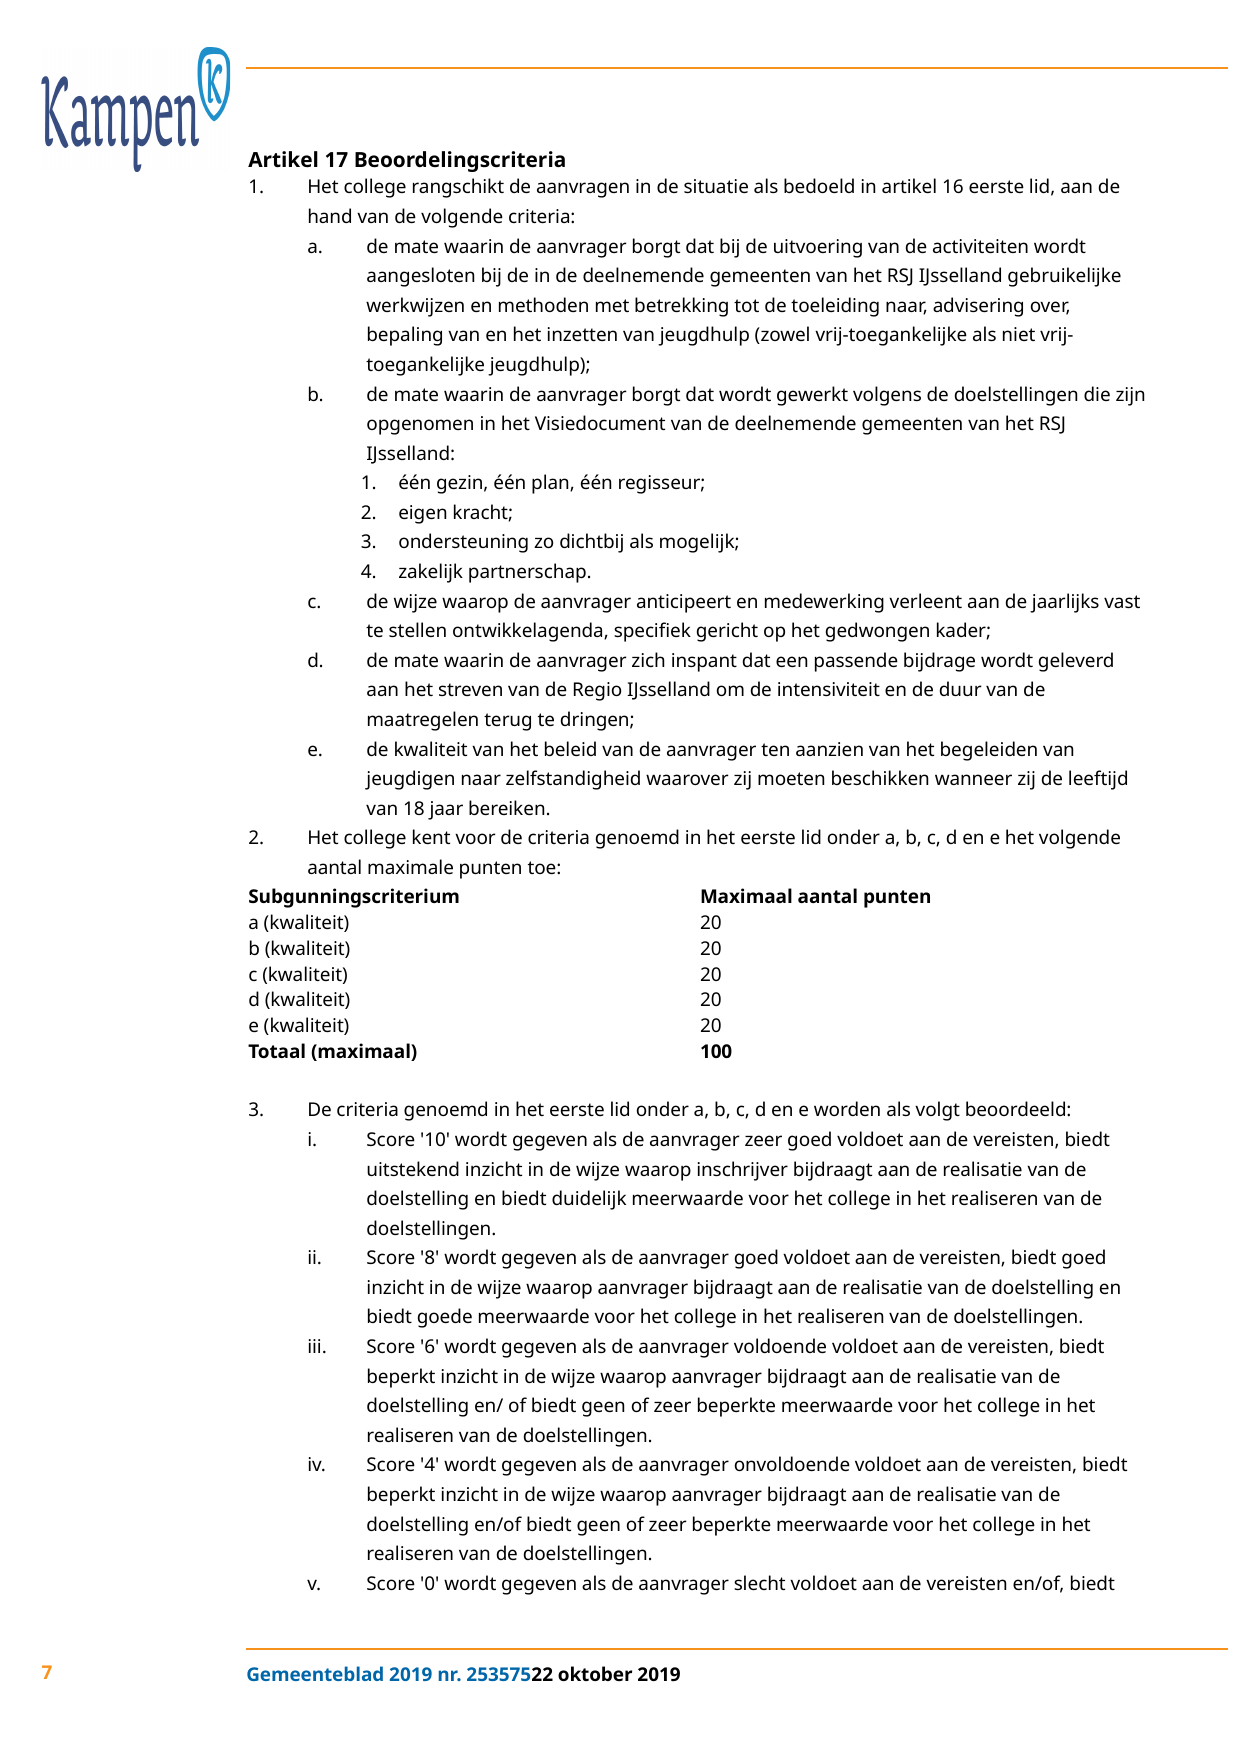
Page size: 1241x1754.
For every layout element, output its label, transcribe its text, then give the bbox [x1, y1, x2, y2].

table_header Subgunningscriterium [248, 884, 700, 909]
list eigen kracht; [361, 499, 1152, 525]
table_cell 20 [700, 910, 1152, 935]
list Score '8' wordt gegeven als de aanvrager goed voldoet aan de vereisten, biedt goed inzicht in de wijze waarop aanvrager bijdraagt aan de realisatie van de doelstelling en biedt goede meerwaarde voor het college in het realiseren van de doelstellingen. [307, 1244, 1152, 1329]
list de mate waarin de aanvrager borgt dat bij de uitvoering van de activiteiten wordt aangesloten bij de in de deelnemende gemeenten van het RSJ IJsselland gebruikelijke werkwijzen en methoden met betrekking tot de toeleiding naar, advisering over, bepaling van en het inzetten van jeugdhulp (zowel vrij-toegankelijke als niet vrij-toegankelijke jeugdhulp); [307, 233, 1152, 377]
table_header Maximaal aantal punten [700, 884, 1152, 909]
list Score '0' wordt gegeven als de aanvrager slecht voldoet aan de vereisten en/of, biedt [307, 1570, 1152, 1596]
table_cell 20 [700, 1013, 1152, 1038]
table_cell 20 [700, 935, 1152, 961]
table_cell 100 [700, 1038, 1152, 1064]
text Artikel 17 Beoordelingscriteria [248, 145, 1152, 174]
table_cell Totaal (maximaal) [248, 1038, 700, 1064]
list ondersteuning zo dichtbij als mogelijk; [361, 529, 1152, 554]
list Score '6' wordt gegeven als de aanvrager voldoende voldoet aan de vereisten, biedt beperkt inzicht in de wijze waarop aanvrager bijdraagt aan de realisatie van de doelstelling en/ of biedt geen of zeer beperkte meerwaarde voor het college in het realiseren van de doelstellingen. [307, 1333, 1152, 1448]
list de mate waarin de aanvrager zich inspant dat een passende bijdrage wordt geleverd aan het streven van de Regio IJsselland om de intensiviteit en de duur van de maatregelen terug te dringen; [307, 647, 1152, 732]
list de wijze waarop de aanvrager anticipeert en medewerking verleent aan de jaarlijks vast te stellen ontwikkelagenda, specifiek gericht op het gedwongen kader; [307, 588, 1152, 643]
list zakelijk partnerschap. [361, 558, 1152, 584]
list de kwaliteit van het beleid van de aanvrager ten aanzien van het begeleiden van jeugdigen naar zelfstandigheid waarover zij moeten beschikken wanneer zij de leeftijd van 18 jaar bereiken. [307, 736, 1152, 821]
list Het college kent voor de criteria genoemd in het eerste lid onder a, b, c, d en e het volgende aantal maximale punten toe: [248, 824, 1152, 880]
picture [41, 47, 231, 172]
list de mate waarin de aanvrager borgt dat wordt gewerkt volgens de doelstellingen die zijn opgenomen in het Visiedocument van de deelnemende gemeenten van het RSJ IJsselland: [307, 381, 1152, 466]
table_cell b (kwaliteit) [248, 935, 700, 961]
table_cell 20 [700, 961, 1152, 987]
table_cell 20 [700, 987, 1152, 1012]
table_cell d (kwaliteit) [248, 987, 700, 1012]
list Het college rangschikt de aanvragen in de situatie als bedoeld in artikel 16 eerste lid, aan de hand van de volgende criteria: [248, 174, 1152, 229]
list Score '4' wordt gegeven als de aanvrager onvoldoende voldoet aan de vereisten, biedt beperkt inzicht in de wijze waarop aanvrager bijdraagt aan de realisatie van de doelstelling en/of biedt geen of zeer beperkte meerwaarde voor het college in het realiseren van de doelstellingen. [307, 1452, 1152, 1566]
list De criteria genoemd in het eerste lid onder a, b, c, d en e worden als volgt beoordeeld: [248, 1097, 1152, 1122]
table_cell a (kwaliteit) [248, 910, 700, 935]
table_cell c (kwaliteit) [248, 961, 700, 987]
list Score '10' wordt gegeven als de aanvrager zeer goed voldoet aan de vereisten, biedt uitstekend inzicht in de wijze waarop inschrijver bijdraagt aan de realisatie van de doelstelling en biedt duidelijk meerwaarde voor het college in het realiseren van de doelstellingen. [307, 1126, 1152, 1241]
table_cell e (kwaliteit) [248, 1013, 700, 1038]
list één gezin, één plan, één regisseur; [361, 469, 1152, 495]
